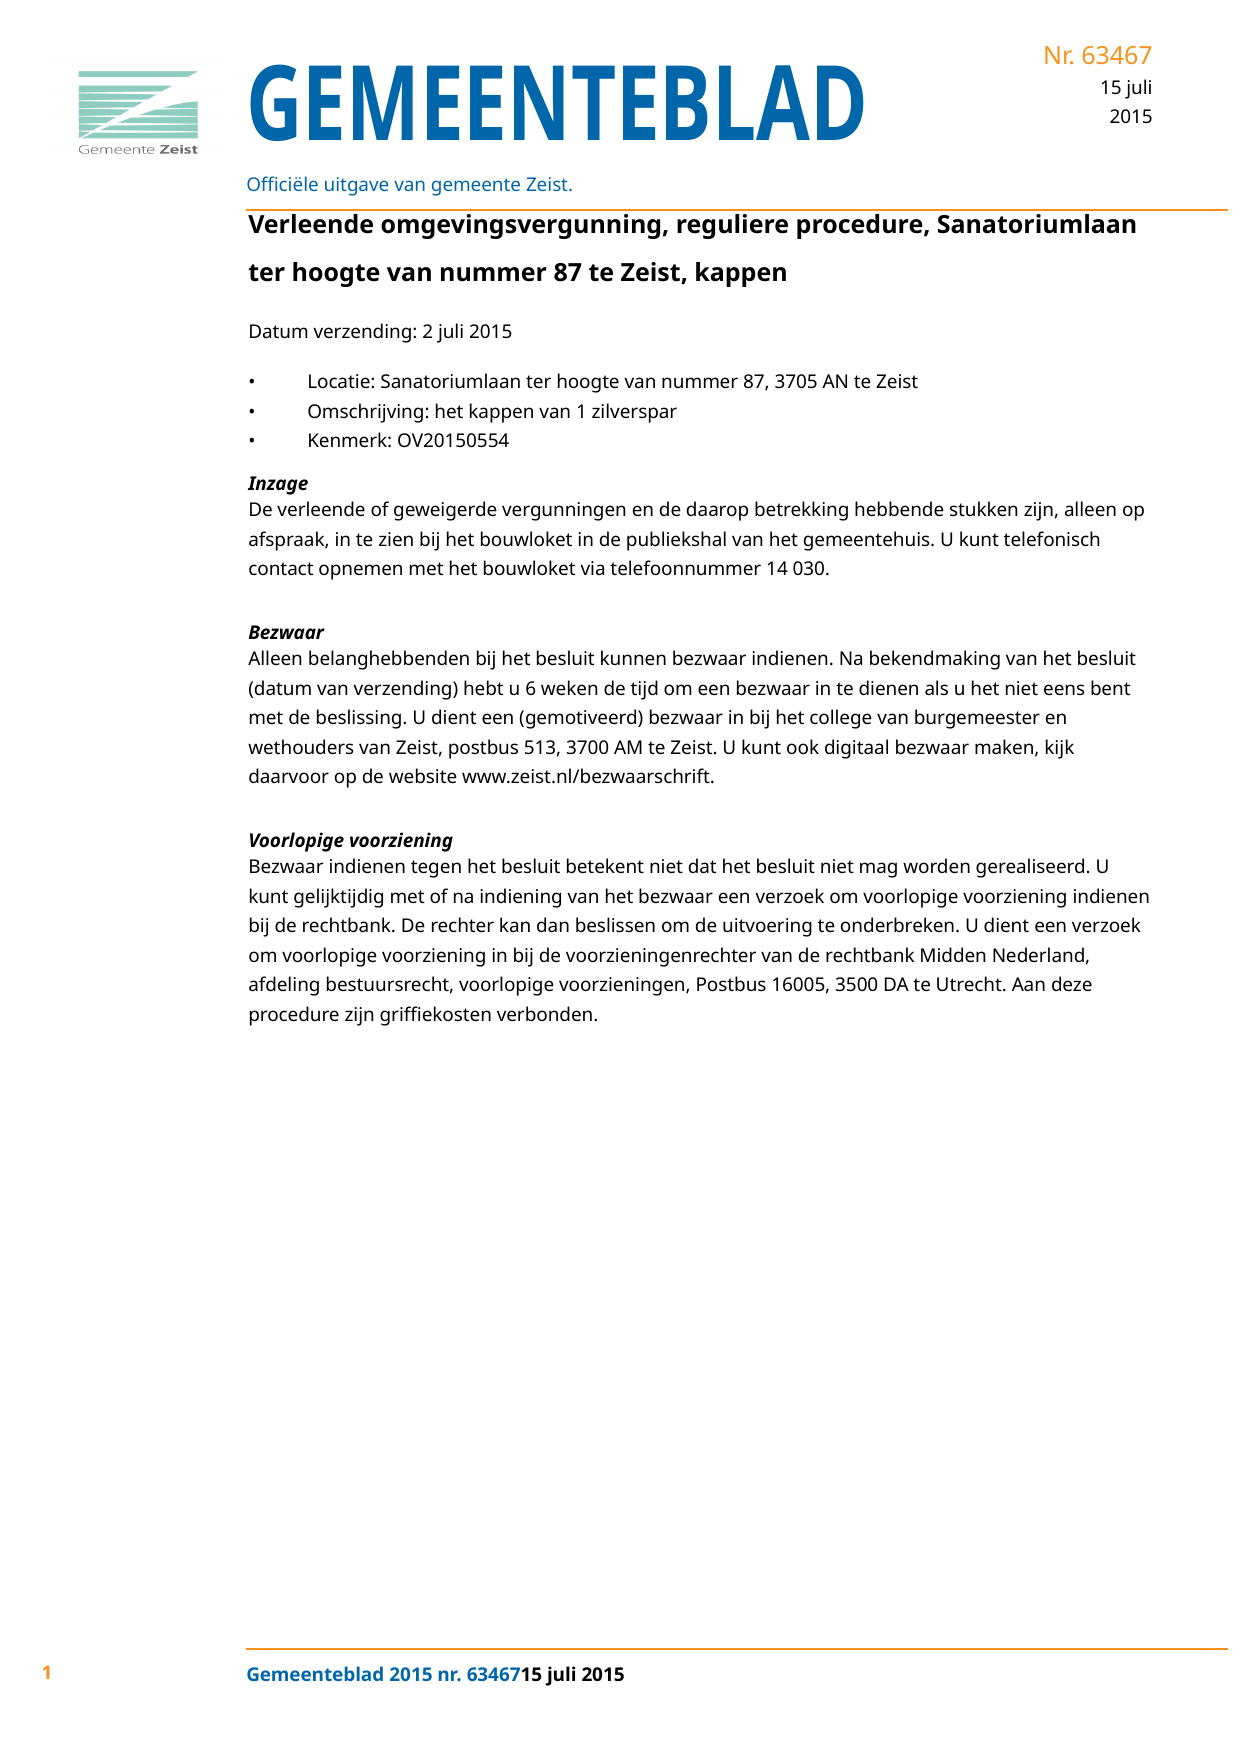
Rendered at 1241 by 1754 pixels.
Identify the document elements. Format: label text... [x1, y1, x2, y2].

text Alleen belanghebbenden bij het besluit kunnen bezwaar indienen. Na bekendmaking van het besluit (datum van verzending) hebt u 6 weken de tijd om een bezwaar in te dienen als u het niet eens bent met de beslissing. U dient een (gemotiveerd) bezwaar in bij het college van burgemeester en wethouders van Zeist, postbus 513, 3700 AM te Zeist. U kunt ook digitaal bezwaar maken, kijk daarvoor op de website www.zeist.nl/bezwaarschrift. [248, 645, 1152, 789]
list Locatie: Sanatoriumlaan ter hoogte van nummer 87, 3705 AN te Zeist [248, 368, 1152, 394]
text Voorlopige voorziening [248, 827, 1152, 853]
text Inzage [248, 471, 1152, 496]
text Bezwaar indienen tegen het besluit betekent niet dat het besluit niet mag worden gerealiseerd. U kunt gelijktijdig met of na indiening van het bezwaar een verzoek om voorlopige voorziening indienen bij de rechtbank. De rechter kan dan beslissen om de uitvoering te onderbreken. U dient een verzoek om voorlopige voorziening in bij de voorzieningenrechter van de rechtbank Midden Nederland, afdeling bestuursrecht, voorlopige voorzieningen, Postbus 16005, 3500 DA te Utrecht. Aan deze procedure zijn griffiekosten verbonden. [248, 853, 1152, 1027]
text Verleende omgevingsvergunning, reguliere procedure, Sanatoriumlaan ter hoogte van nummer 87 te Zeist, kappen [248, 211, 1152, 288]
text De verleende of geweigerde vergunningen en de daarop betrekking hebbende stukken zijn, alleen op afspraak, in te zien bij het bouwloket in de publiekshal van het gemeentehuis. U kunt telefonisch contact opnemen met het bouwloket via telefoonnummer 14 030. [248, 496, 1152, 581]
list Kenmerk: OV20150554 [248, 427, 1152, 453]
text Datum verzending: 2 juli 2015 [248, 318, 1152, 344]
picture [41, 47, 231, 172]
list Omschrijving: het kappen van 1 zilverspar [248, 398, 1152, 424]
text Bezwaar [248, 619, 1152, 645]
